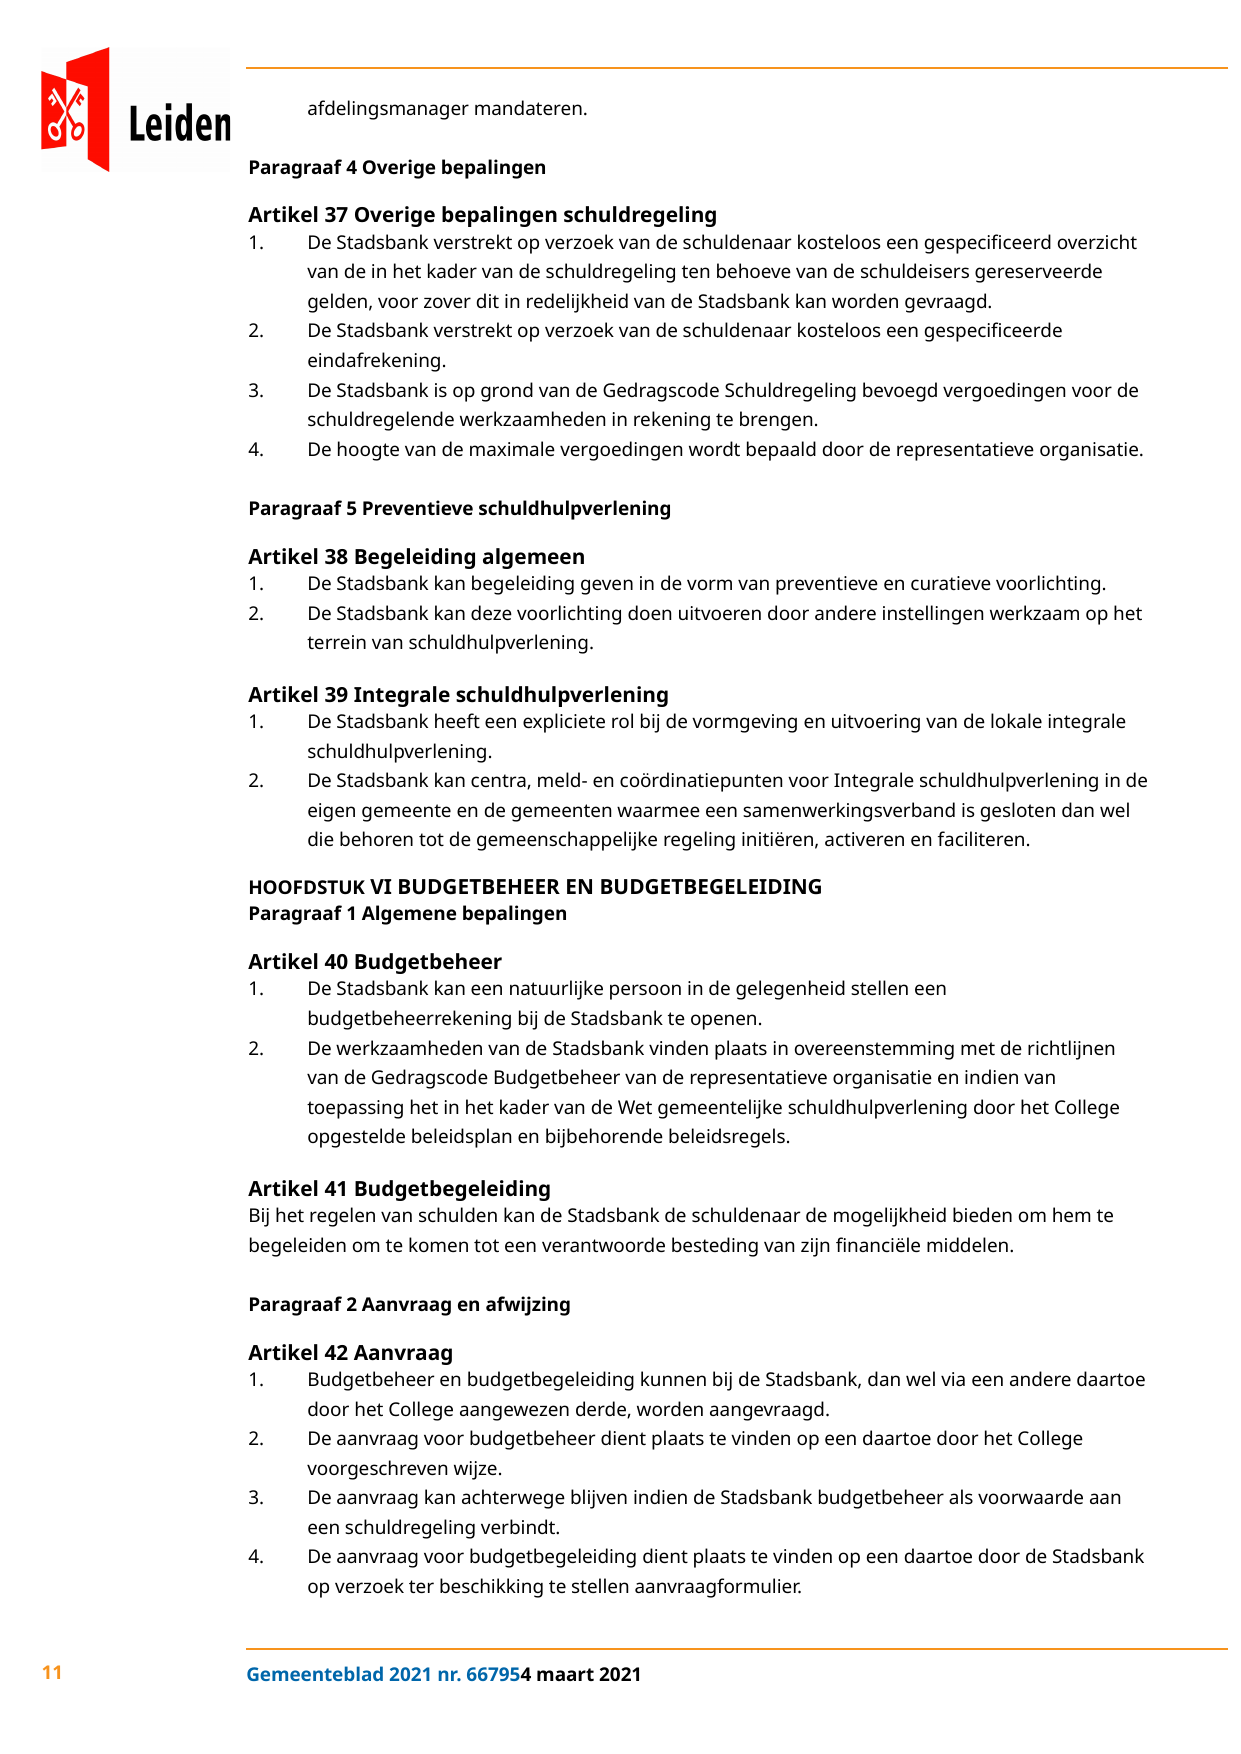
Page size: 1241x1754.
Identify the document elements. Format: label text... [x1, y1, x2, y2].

text Artikel 37 Overige bepalingen schuldregeling [248, 201, 1152, 229]
text Paragraaf 5 Preventieve schuldhulpverlening [248, 495, 1152, 521]
text HOOFDSTUK VI BUDGETBEHEER EN BUDGETBEGELEIDING [248, 872, 1152, 901]
list Budgetbeheer en budgetbegeleiding kunnen bij de Stadsbank, dan wel via een andere daartoe door het College aangewezen derde, worden aangevraagd. [248, 1366, 1152, 1421]
text Artikel 39 Integrale schuldhulpverlening [248, 680, 1152, 708]
list afdelingsmanager mandateren. [248, 95, 1152, 121]
list De aanvraag kan achterwege blijven indien de Stadsbank budgetbeheer als voorwaarde aan een schuldregeling verbindt. [248, 1484, 1152, 1540]
text Bij het regelen van schulden kan de Stadsbank de schuldenaar de mogelijkheid bieden om hem te begeleiden om te komen tot een verantwoorde besteding van zijn financiële middelen. [248, 1202, 1152, 1258]
list De Stadsbank heeft een expliciete rol bij de vormgeving en uitvoering van de lokale integrale schuldhulpverlening. [248, 708, 1152, 763]
text Paragraaf 4 Overige bepalingen [248, 154, 1152, 180]
list De werkzaamheden van de Stadsbank vinden plaats in overeenstemming met de richtlijnen van de Gedragscode Budgetbeheer van de representatieve organisatie en indien van toepassing het in het kader van de Wet gemeentelijke schuldhulpverlening door het College opgestelde beleidsplan en bijbehorende beleidsregels. [248, 1035, 1152, 1149]
list De Stadsbank is op grond van de Gedragscode Schuldregeling bevoegd vergoedingen voor de schuldregelende werkzaamheden in rekening te brengen. [248, 377, 1152, 432]
text Paragraaf 2 Aanvraag en afwijzing [248, 1291, 1152, 1317]
text Artikel 40 Budgetbeheer [248, 947, 1152, 976]
list De aanvraag voor budgetbegeleiding dient plaats te vinden op een daartoe door de Stadsbank op verzoek ter beschikking te stellen aanvraagformulier. [248, 1544, 1152, 1599]
list De Stadsbank kan begeleiding geven in de vorm van preventieve en curatieve voorlichting. [248, 570, 1152, 596]
list De Stadsbank verstrekt op verzoek van de schuldenaar kosteloos een gespecificeerd overzicht van de in het kader van de schuldregeling ten behoeve van de schuldeisers gereserveerde gelden, voor zover dit in redelijkheid van de Stadsbank kan worden gevraagd. [248, 229, 1152, 314]
list De aanvraag voor budgetbeheer dient plaats te vinden op een daartoe door het College voorgeschreven wijze. [248, 1425, 1152, 1481]
list De Stadsbank kan een natuurlijke persoon in de gelegenheid stellen een budgetbeheerrekening bij de Stadsbank te openen. [248, 976, 1152, 1031]
list De Stadsbank verstrekt op verzoek van de schuldenaar kosteloos een gespecificeerde eindafrekening. [248, 318, 1152, 373]
picture [41, 47, 231, 172]
list De Stadsbank kan deze voorlichting doen uitvoeren door andere instellingen werkzaam op het terrein van schuldhulpverlening. [248, 600, 1152, 655]
text Paragraaf 1 Algemene bepalingen [248, 901, 1152, 926]
text Artikel 42 Aanvraag [248, 1338, 1152, 1366]
text Artikel 41 Budgetbegeleiding [248, 1174, 1152, 1202]
text Artikel 38 Begeleiding algemeen [248, 542, 1152, 570]
list De hoogte van de maximale vergoedingen wordt bepaald door de representatieve organisatie. [248, 436, 1152, 462]
list De Stadsbank kan centra, meld- en coördinatiepunten voor Integrale schuldhulpverlening in de eigen gemeente en de gemeenten waarmee een samenwerkingsverband is gesloten dan wel die behoren tot de gemeenschappelijke regeling initiëren, activeren en faciliteren. [248, 767, 1152, 852]
